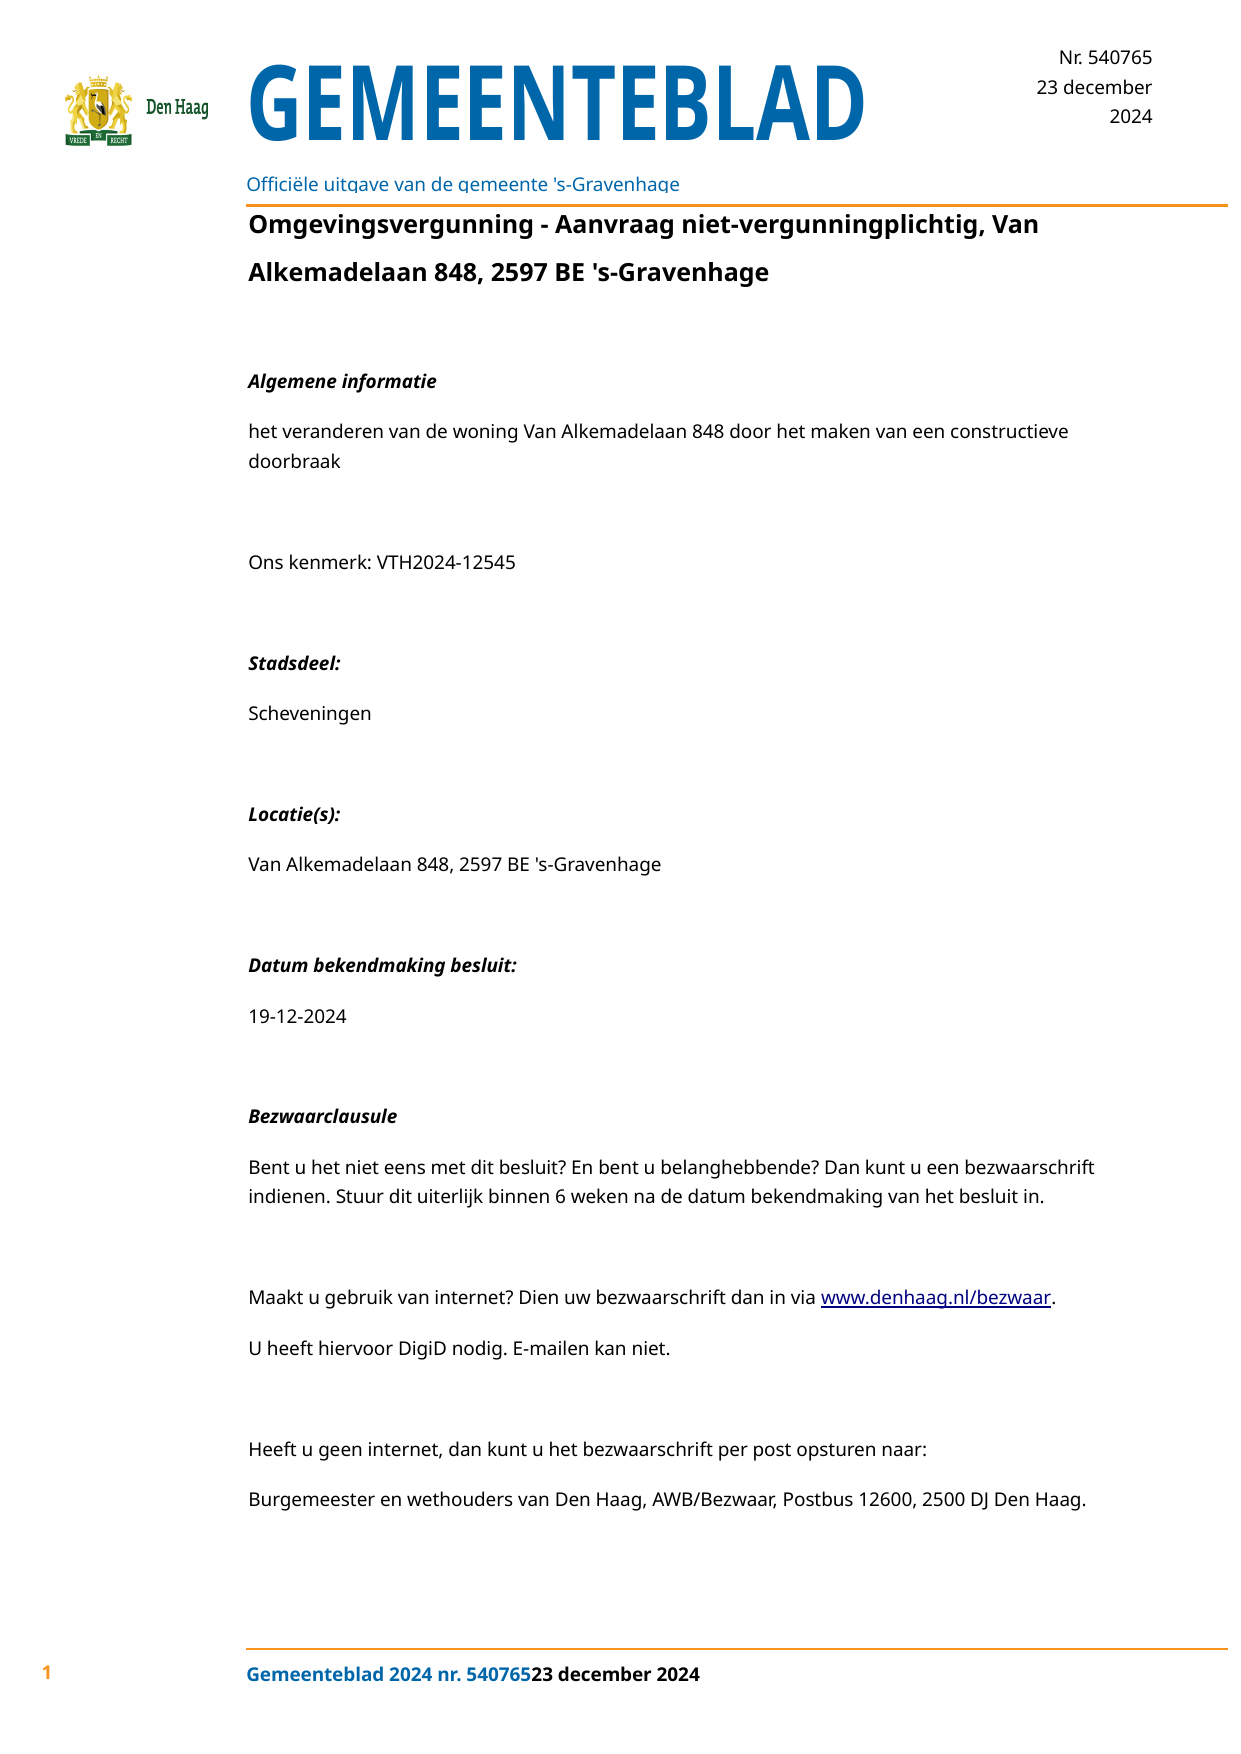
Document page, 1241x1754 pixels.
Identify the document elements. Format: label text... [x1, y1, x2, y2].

text Stadsdeel: [248, 650, 1152, 676]
text Scheveningen [248, 700, 1152, 726]
text Bezwaarclausule [248, 1104, 1152, 1129]
text Datum bekendmaking besluit: [248, 952, 1152, 978]
picture [41, 47, 231, 172]
text 19-12-2024 [248, 1003, 1152, 1029]
text Maakt u gebruik van internet? Dien uw bezwaarschrift dan in via www.denhaag.nl/bezwaar. [248, 1284, 1152, 1310]
text Algemene informatie [248, 368, 1152, 394]
text het veranderen van de woning Van Alkemadelaan 848 door het maken van een constructieve doorbraak [248, 419, 1152, 474]
text U heeft hiervoor DigiD nodig. E-mailen kan niet. [248, 1335, 1152, 1361]
text Ons kenmerk: VTH2024-12545 [248, 549, 1152, 575]
text Bent u het niet eens met dit besluit? En bent u belanghebbende? Dan kunt u een bezwaarschrift indienen. Stuur dit uiterlijk binnen 6 weken na de datum bekendmaking van het besluit in. [248, 1154, 1152, 1209]
text Locatie(s): [248, 801, 1152, 827]
text Heeft u geen internet, dan kunt u het bezwaarschrift per post opsturen naar: [248, 1436, 1152, 1462]
text Omgevingsvergunning - Aanvraag niet-vergunningplichtig, Van Alkemadelaan 848, 2597 BE 's-Gravenhage [248, 207, 1152, 288]
text Van Alkemadelaan 848, 2597 BE 's-Gravenhage [248, 852, 1152, 877]
text Burgemeester en wethouders van Den Haag, AWB/Bezwaar, Postbus 12600, 2500 DJ Den Haag. [248, 1486, 1152, 1512]
